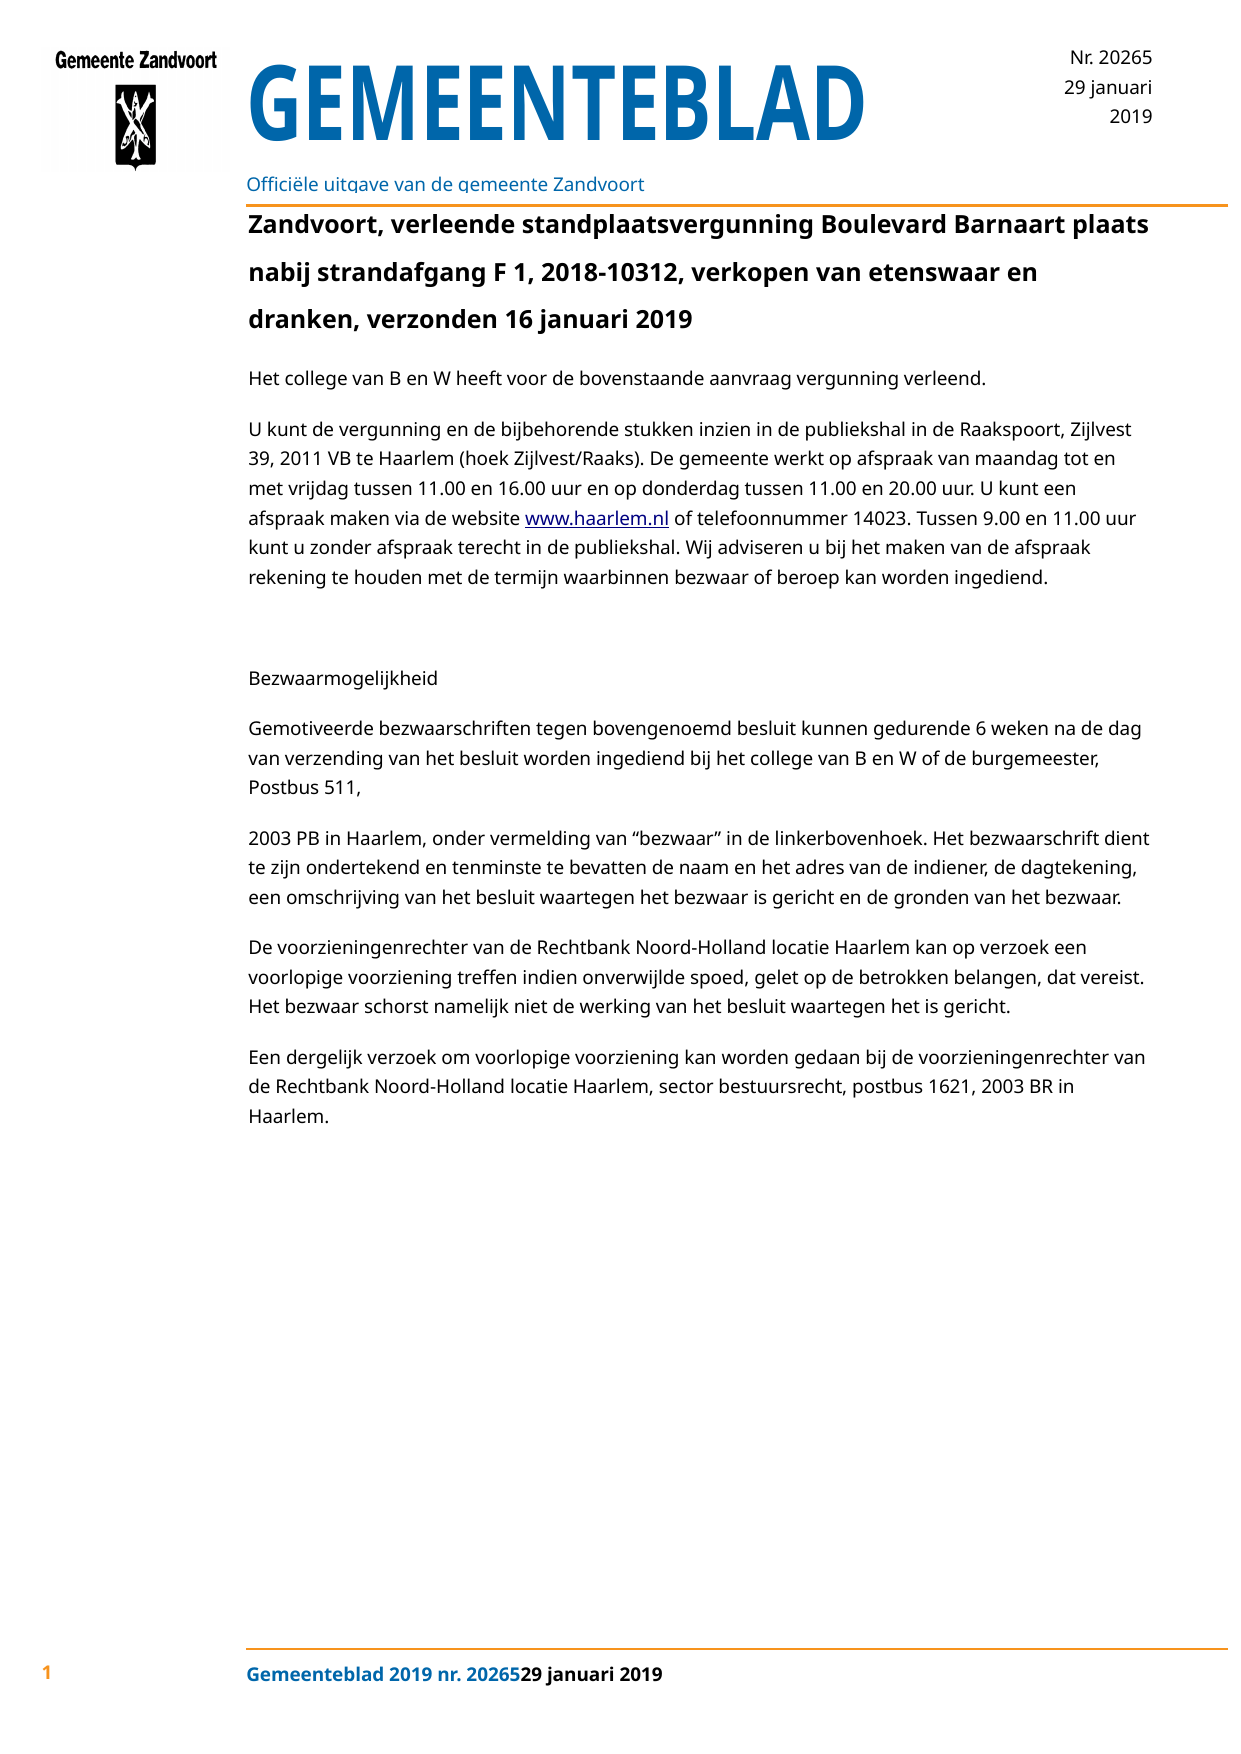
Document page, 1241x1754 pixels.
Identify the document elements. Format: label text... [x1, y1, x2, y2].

text De voorzieningenrechter van de Rechtbank Noord-Holland locatie Haarlem kan op verzoek een voorlopige voorziening treffen indien onverwijlde spoed, gelet op de betrokken belangen, dat vereist. Het bezwaar schorst namelijk niet de werking van het besluit waartegen het is gericht. [248, 934, 1152, 1019]
text Gemotiveerde bezwaarschriften tegen bovengenoemd besluit kunnen gedurende 6 weken na de dag van verzending van het besluit worden ingediend bij het college van B en W of de burgemeester, Postbus 511, [248, 715, 1152, 800]
text 2003 PB in Haarlem, onder vermelding van “bezwaar” in de linkerbovenhoek. Het bezwaarschrift dient te zijn ondertekend en tenminste te bevatten de naam en het adres van de indiener, de dagtekening, een omschrijving van het besluit waartegen het bezwaar is gericht en de gronden van het bezwaar. [248, 825, 1152, 909]
text U kunt de vergunning en de bijbehorende stukken inzien in de publiekshal in de Raakspoort, Zijlvest 39, 2011 VB te Haarlem (hoek Zijlvest/Raaks). De gemeente werkt op afspraak van maandag tot en met vrijdag tussen 11.00 en 16.00 uur en op donderdag tussen 11.00 en 20.00 uur. U kunt een afspraak maken via de website www.haarlem.nl of telefoonnummer 14023. Tussen 9.00 en 11.00 uur kunt u zonder afspraak terecht in de publiekshal. Wij adviseren u bij het maken van de afspraak rekening te houden met de termijn waarbinnen bezwaar of beroep kan worden ingediend. [248, 416, 1152, 589]
text Het college van B en W heeft voor de bovenstaande aanvraag vergunning verleend. [248, 366, 1152, 391]
text Bezwaarmogelijkheid [248, 665, 1152, 690]
text Een dergelijk verzoek om voorlopige voorziening kan worden gedaan bij de voorzieningenrechter van de Rechtbank Noord-Holland locatie Haarlem, sector bestuursrecht, postbus 1621, 2003 BR in Haarlem. [248, 1044, 1152, 1129]
picture [41, 47, 231, 172]
text Zandvoort, verleende standplaatsvergunning Boulevard Barnaart plaats nabij strandafgang F 1, 2018-10312, verkopen van etenswaar en dranken, verzonden 16 januari 2019 [248, 207, 1152, 336]
